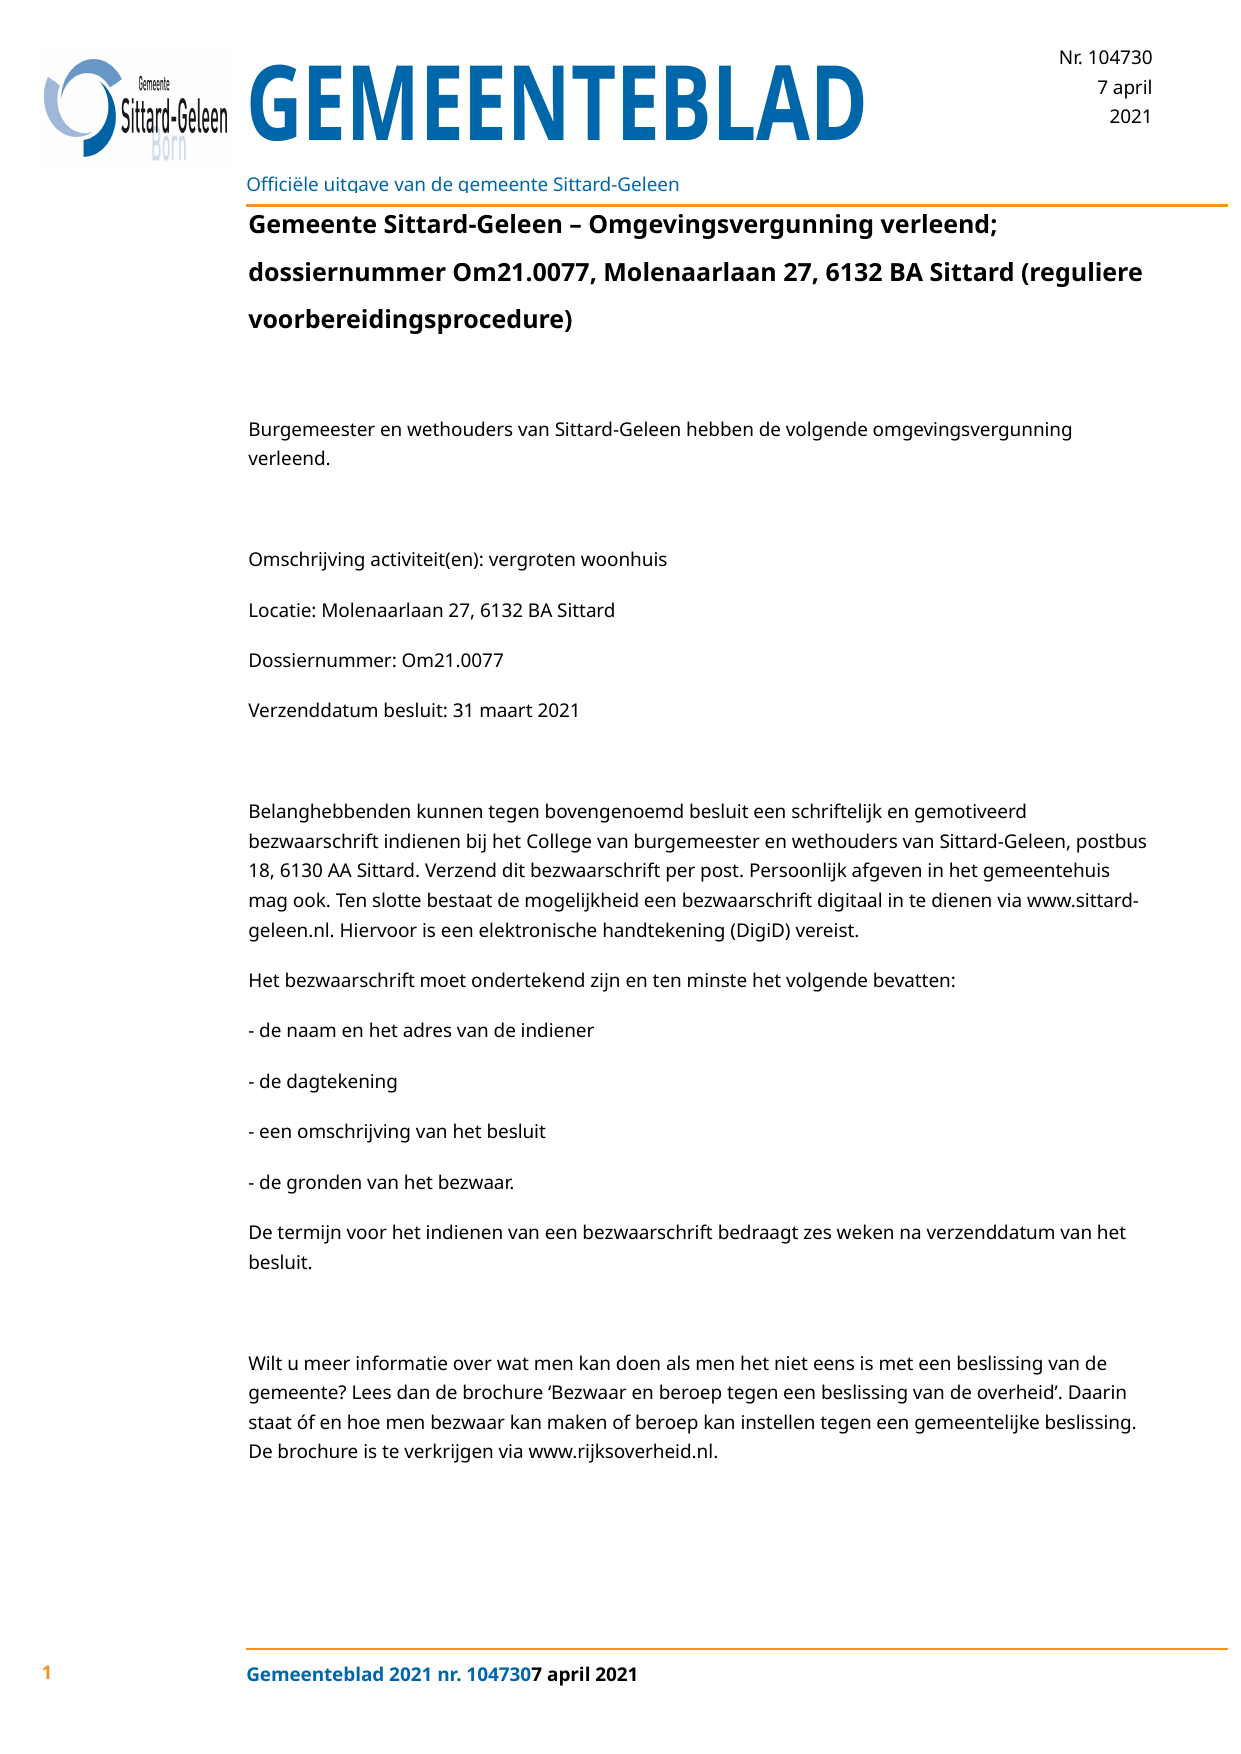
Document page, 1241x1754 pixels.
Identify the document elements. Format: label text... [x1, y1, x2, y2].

picture [41, 47, 231, 172]
text - de dagtekening [248, 1068, 1152, 1094]
text Gemeente Sittard-Geleen – Omgevingsvergunning verleend; dossiernummer Om21.0077, Molenaarlaan 27, 6132 BA Sittard (reguliere voorbereidingsprocedure) [248, 207, 1152, 336]
text - de gronden van het bezwaar. [248, 1169, 1152, 1194]
text Dossiernummer: Om21.0077 [248, 647, 1152, 673]
text Wilt u meer informatie over wat men kan doen als men het niet eens is met een beslissing van de gemeente? Lees dan de brochure ‘Bezwaar en beroep tegen een beslissing van de overheid’. Daarin staat óf en hoe men bezwaar kan maken of beroep kan instellen tegen een gemeentelijke beslissing. De brochure is te verkrijgen via www.rijksoverheid.nl. [248, 1350, 1152, 1464]
text - een omschrijving van het besluit [248, 1118, 1152, 1144]
text Locatie: Molenaarlaan 27, 6132 BA Sittard [248, 597, 1152, 622]
text Het bezwaarschrift moet ondertekend zijn en ten minste het volgende bevatten: [248, 967, 1152, 993]
text De termijn voor het indienen van een bezwaarschrift bedraagt zes weken na verzenddatum van het besluit. [248, 1219, 1152, 1274]
text Verzenddatum besluit: 31 maart 2021 [248, 698, 1152, 723]
text Belanghebbenden kunnen tegen bovengenoemd besluit een schriftelijk en gemotiveerd bezwaarschrift indienen bij het College van burgemeester en wethouders van Sittard-Geleen, postbus 18, 6130 AA Sittard. Verzend dit bezwaarschrift per post. Persoonlijk afgeven in het gemeentehuis mag ook. Ten slotte bestaat de mogelijkheid een bezwaarschrift digitaal in te dienen via www.sittard-geleen.nl. Hiervoor is een elektronische handtekening (DigiD) vereist. [248, 798, 1152, 942]
text Omschrijving activiteit(en): vergroten woonhuis [248, 546, 1152, 572]
text - de naam en het adres van de indiener [248, 1018, 1152, 1043]
text Burgemeester en wethouders van Sittard-Geleen hebben de volgende omgevingsvergunning verleend. [248, 416, 1152, 471]
